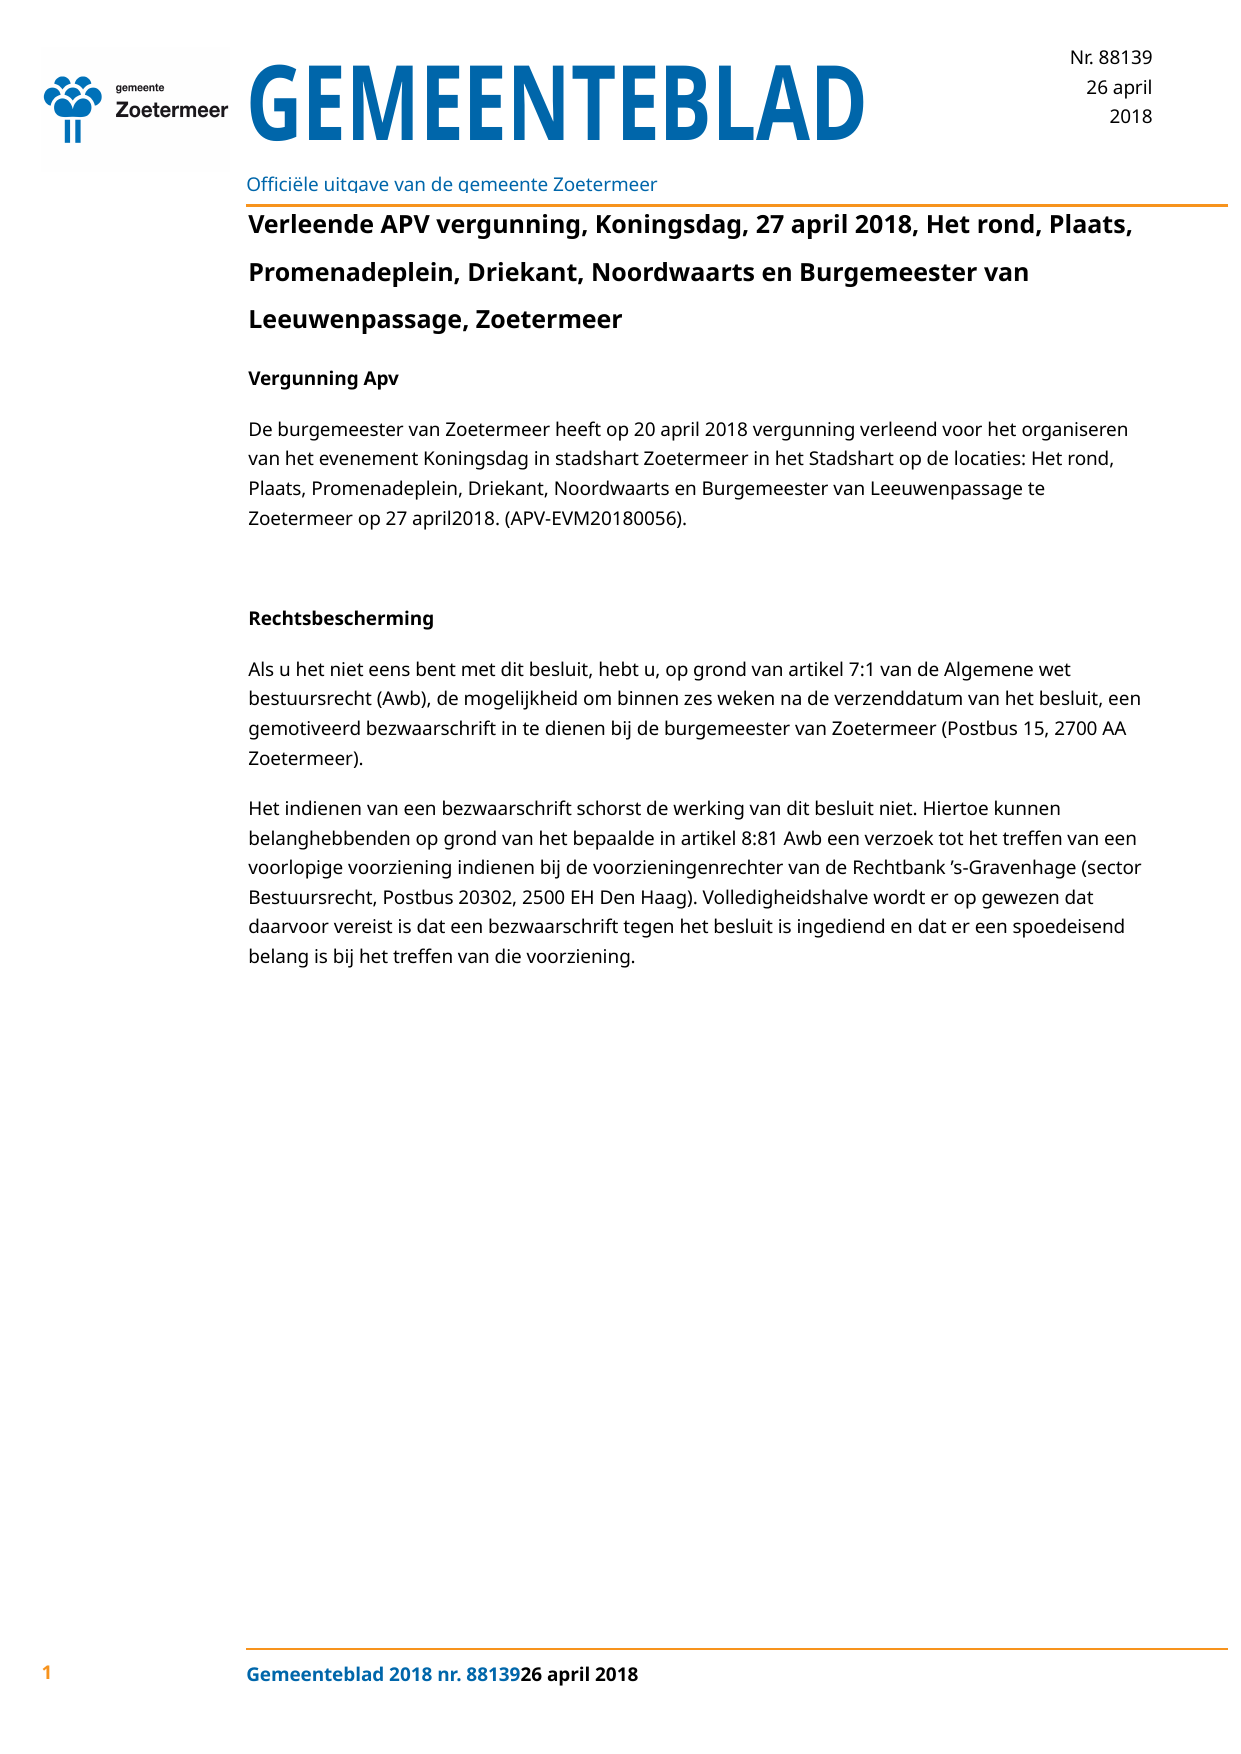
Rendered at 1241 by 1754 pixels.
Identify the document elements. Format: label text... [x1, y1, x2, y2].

text Als u het niet eens bent met dit besluit, hebt u, op grond van artikel 7:1 van de Algemene wet bestuursrecht (Awb), de mogelijkheid om binnen zes weken na de verzenddatum van het besluit, een gemotiveerd bezwaarschrift in te dienen bij de burgemeester van Zoetermeer (Postbus 15, 2700 AA Zoetermeer). [248, 656, 1152, 770]
text De burgemeester van Zoetermeer heeft op 20 april 2018 vergunning verleend voor het organiseren van het evenement Koningsdag in stadshart Zoetermeer in het Stadshart op de locaties: Het rond, Plaats, Promenadeplein, Driekant, Noordwaarts en Burgemeester van Leeuwenpassage te Zoetermeer op 27 april2018. (APV-EVM20180056). [248, 416, 1152, 530]
text Rechtsbescherming [248, 606, 1152, 631]
text Verleende APV vergunning, Koningsdag, 27 april 2018, Het rond, Plaats, Promenadeplein, Driekant, Noordwaarts en Burgemeester van Leeuwenpassage, Zoetermeer [248, 207, 1152, 336]
text Het indienen van een bezwaarschrift schorst de werking van dit besluit niet. Hiertoe kunnen belanghebbenden op grond van het bepaalde in artikel 8:81 Awb een verzoek tot het treffen van een voorlopige voorziening indienen bij de voorzieningenrechter van de Rechtbank ’s-Gravenhage (sector Bestuursrecht, Postbus 20302, 2500 EH Den Haag). Volledigheidshalve wordt er op gewezen dat daarvoor vereist is dat een bezwaarschrift tegen het besluit is ingediend en dat er een spoedeisend belang is bij het treffen van die voorziening. [248, 795, 1152, 969]
text Vergunning Apv [248, 366, 1152, 391]
picture [41, 47, 231, 172]
